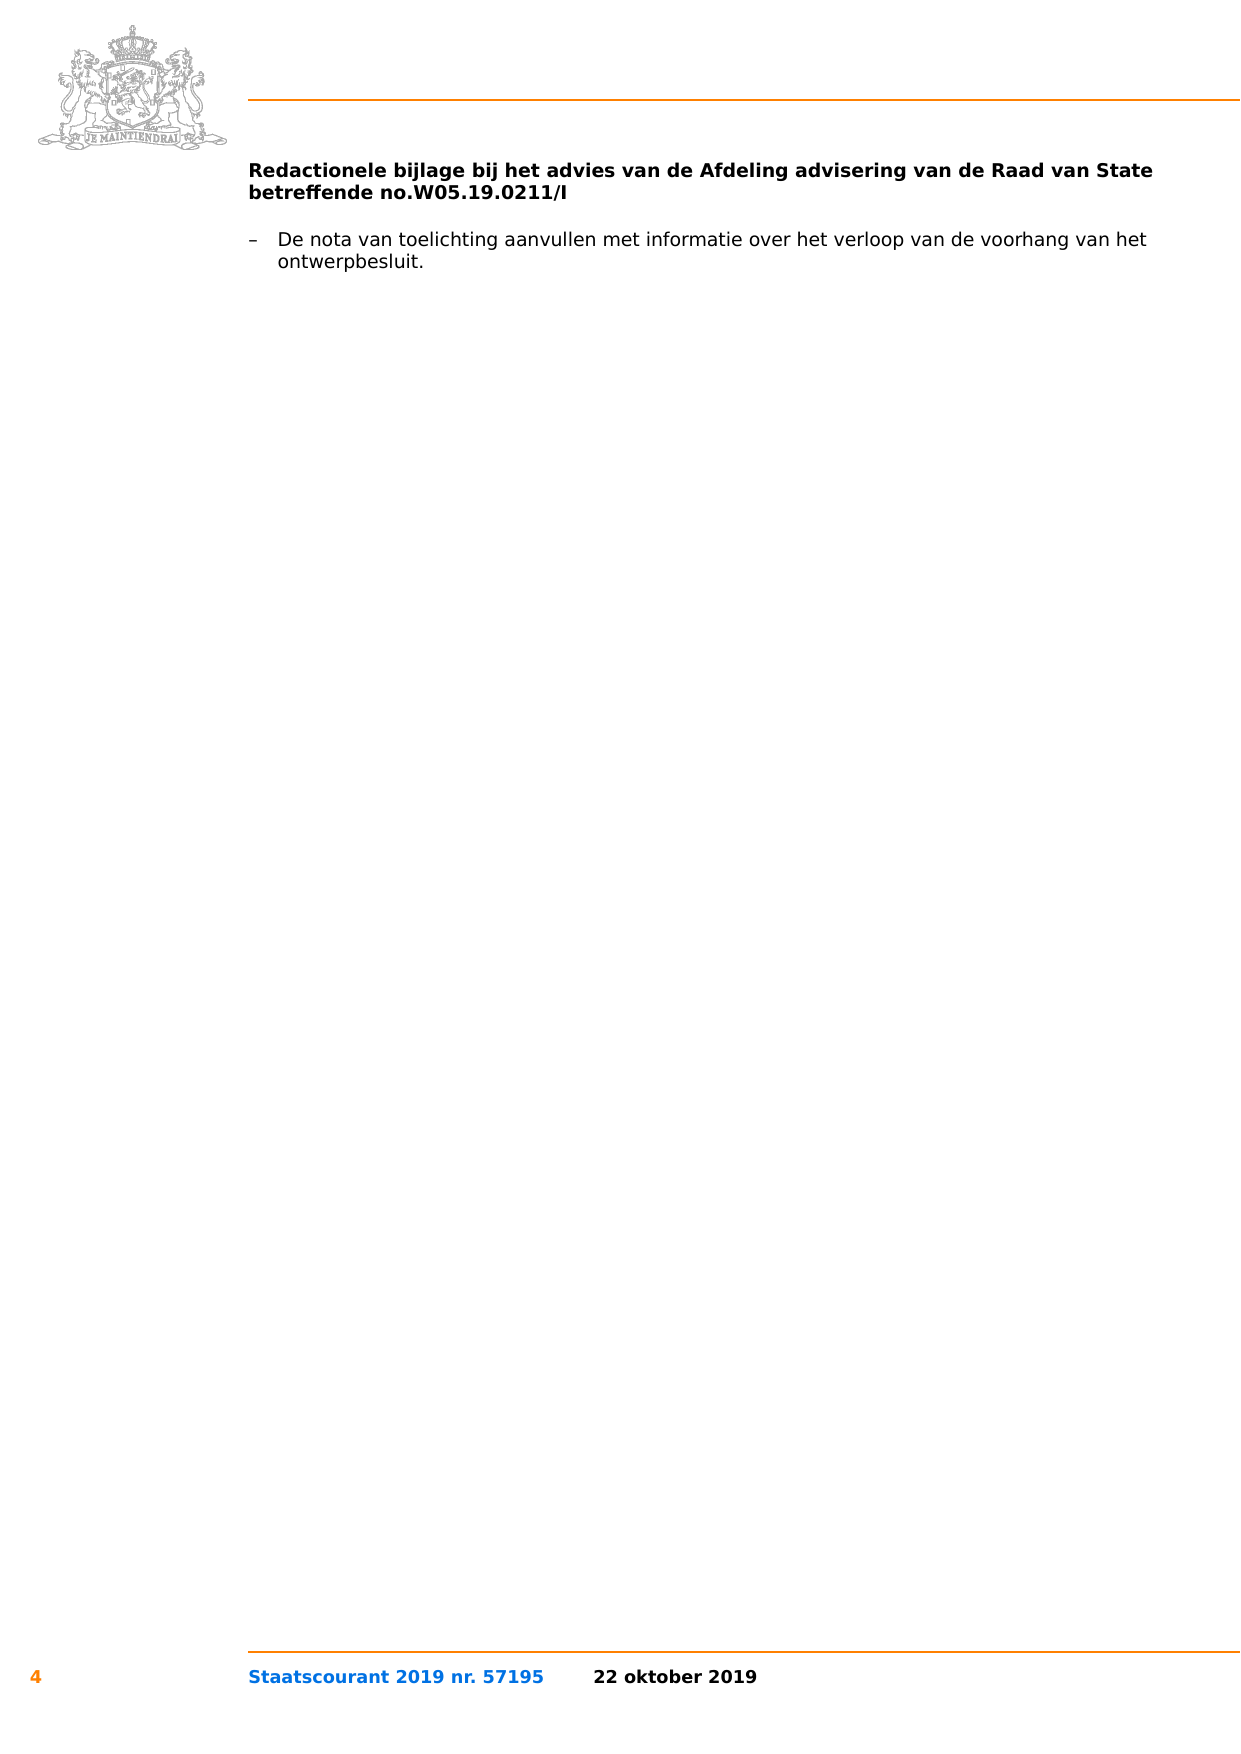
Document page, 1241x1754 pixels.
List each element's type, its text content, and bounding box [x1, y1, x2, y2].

text – De nota van toelichting aanvullen met informatie over het verloop van de voorhang van het ontwerpbesluit. [248, 229, 1163, 273]
picture [38, 25, 227, 150]
subtitle Redactionele bijlage bij het advies van de Afdeling advisering van de Raad van State betreffende no.W05.19.0211/I [248, 160, 1163, 204]
